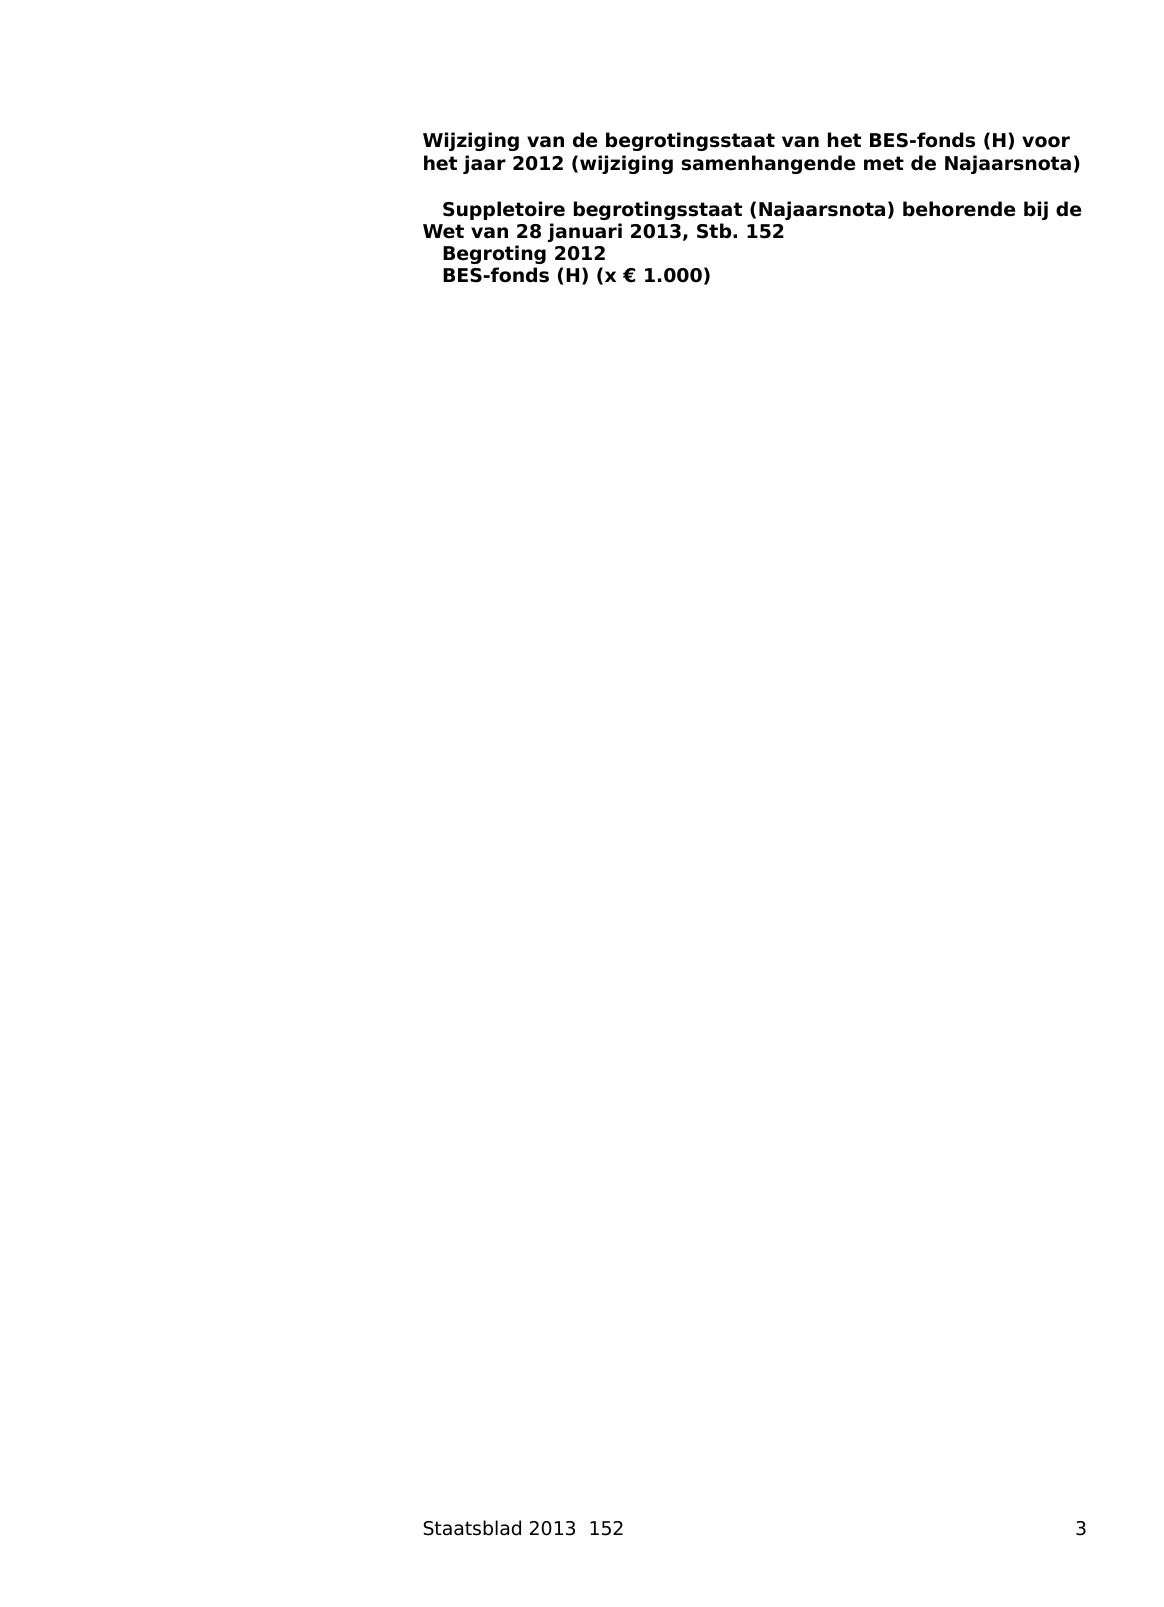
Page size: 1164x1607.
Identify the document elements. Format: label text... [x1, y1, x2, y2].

subtitle Wijziging van de begrotingsstaat van het BES-fonds (H) voor het jaar 2012 (wijziging samenhangende met de Najaarsnota) [422, 130, 1087, 174]
text Suppletoire begrotingsstaat (Najaarsnota) behorende bij de Wet van 28 januari 2013, Stb. 152 [422, 199, 1087, 243]
text Begroting 2012 [422, 243, 1087, 265]
text BES-fonds (H) (x € 1.000) [422, 265, 1087, 287]
